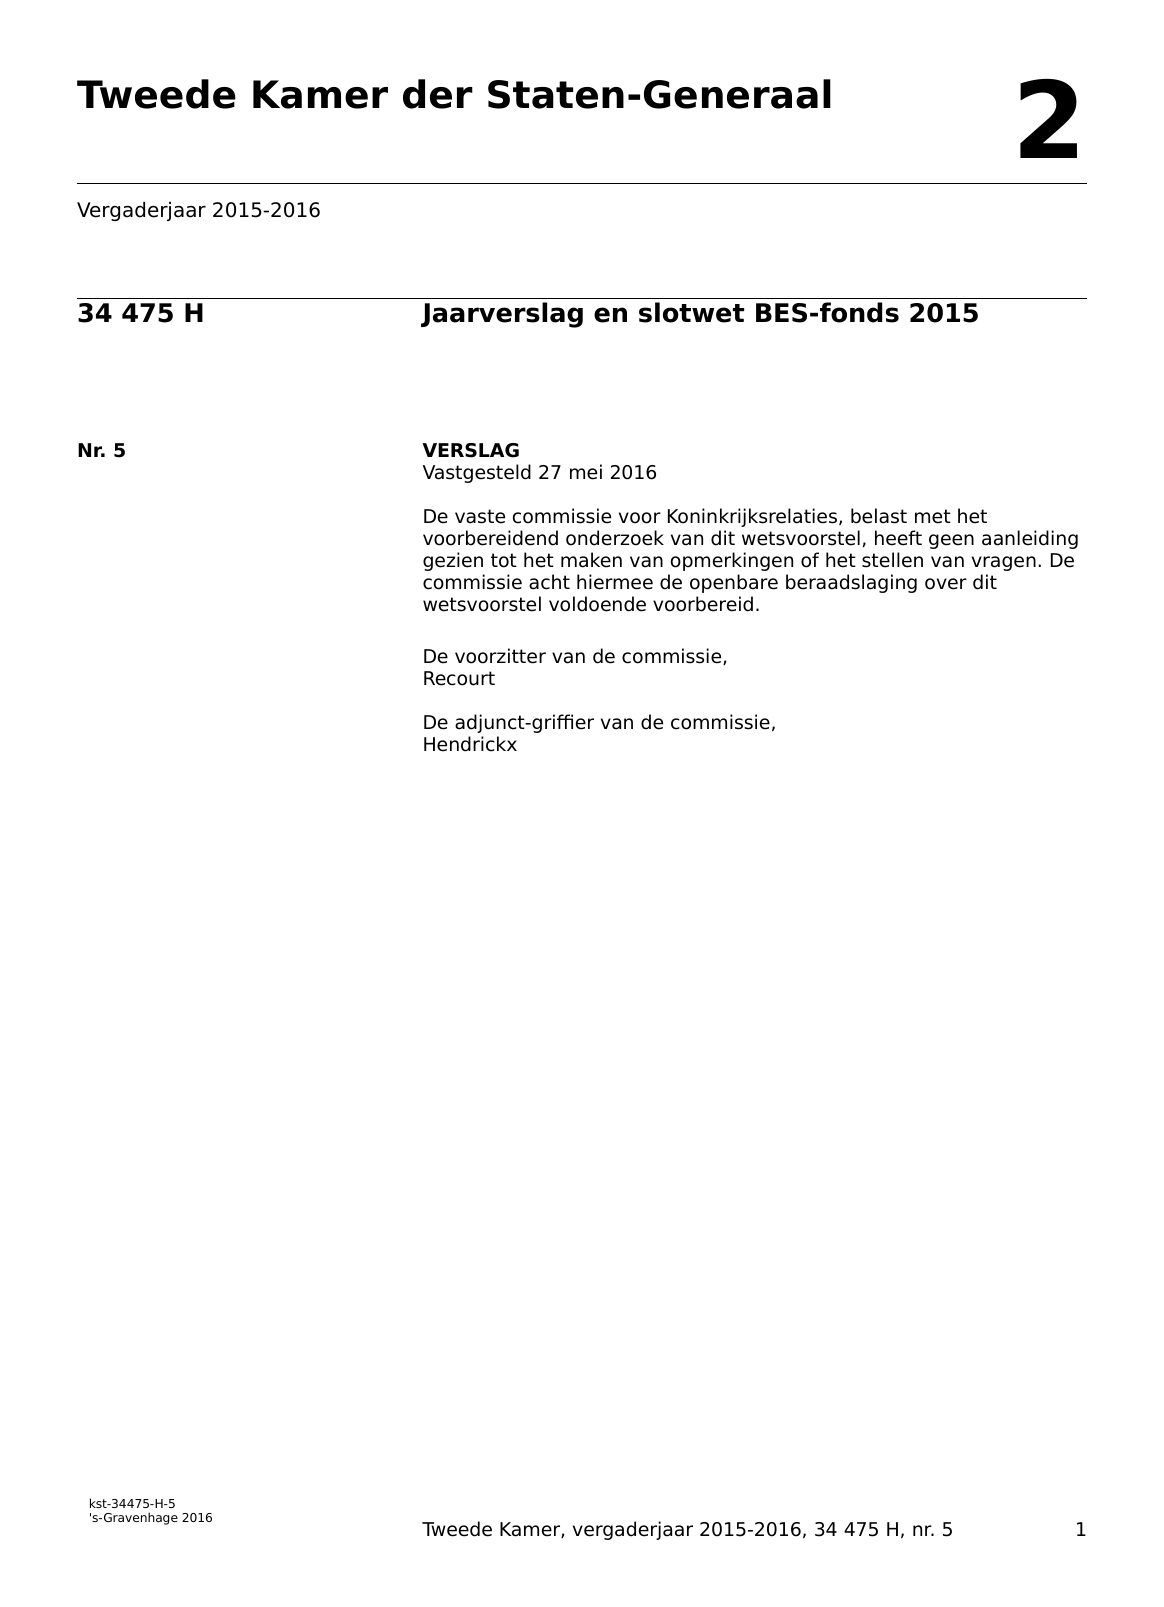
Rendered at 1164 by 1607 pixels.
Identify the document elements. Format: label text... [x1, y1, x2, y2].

text De vaste commissie voor Koninkrijksrelaties, belast met het voorbereidend onderzoek van dit wetsvoorstel, heeft geen aanleiding gezien tot het maken van opmerkingen of het stellen van vragen. De commissie acht hiermee de openbare beraadslaging over dit wetsvoorstel voldoende voorbereid. [422, 506, 1087, 616]
subtitle Nr. 5 VERSLAG [77, 440, 1087, 462]
table_header Tweede Kamer der Staten-Generaal [77, 59, 886, 183]
table_header 2 [886, 59, 1087, 183]
text Vastgesteld 27 mei 2016 [422, 462, 1087, 484]
text De voorzitter van de commissie, Recourt [422, 646, 1087, 690]
table_cell Vergaderjaar 2015-2016 [77, 184, 1087, 298]
text 's-Gravenhage 2016 [88, 1511, 323, 1525]
text De adjunct-griffier van de commissie, Hendrickx [422, 712, 1087, 756]
subtitle 34 475 H Jaarverslag en slotwet BES-fonds 2015 [77, 299, 1087, 329]
text kst-34475-H-5 [88, 1497, 323, 1511]
